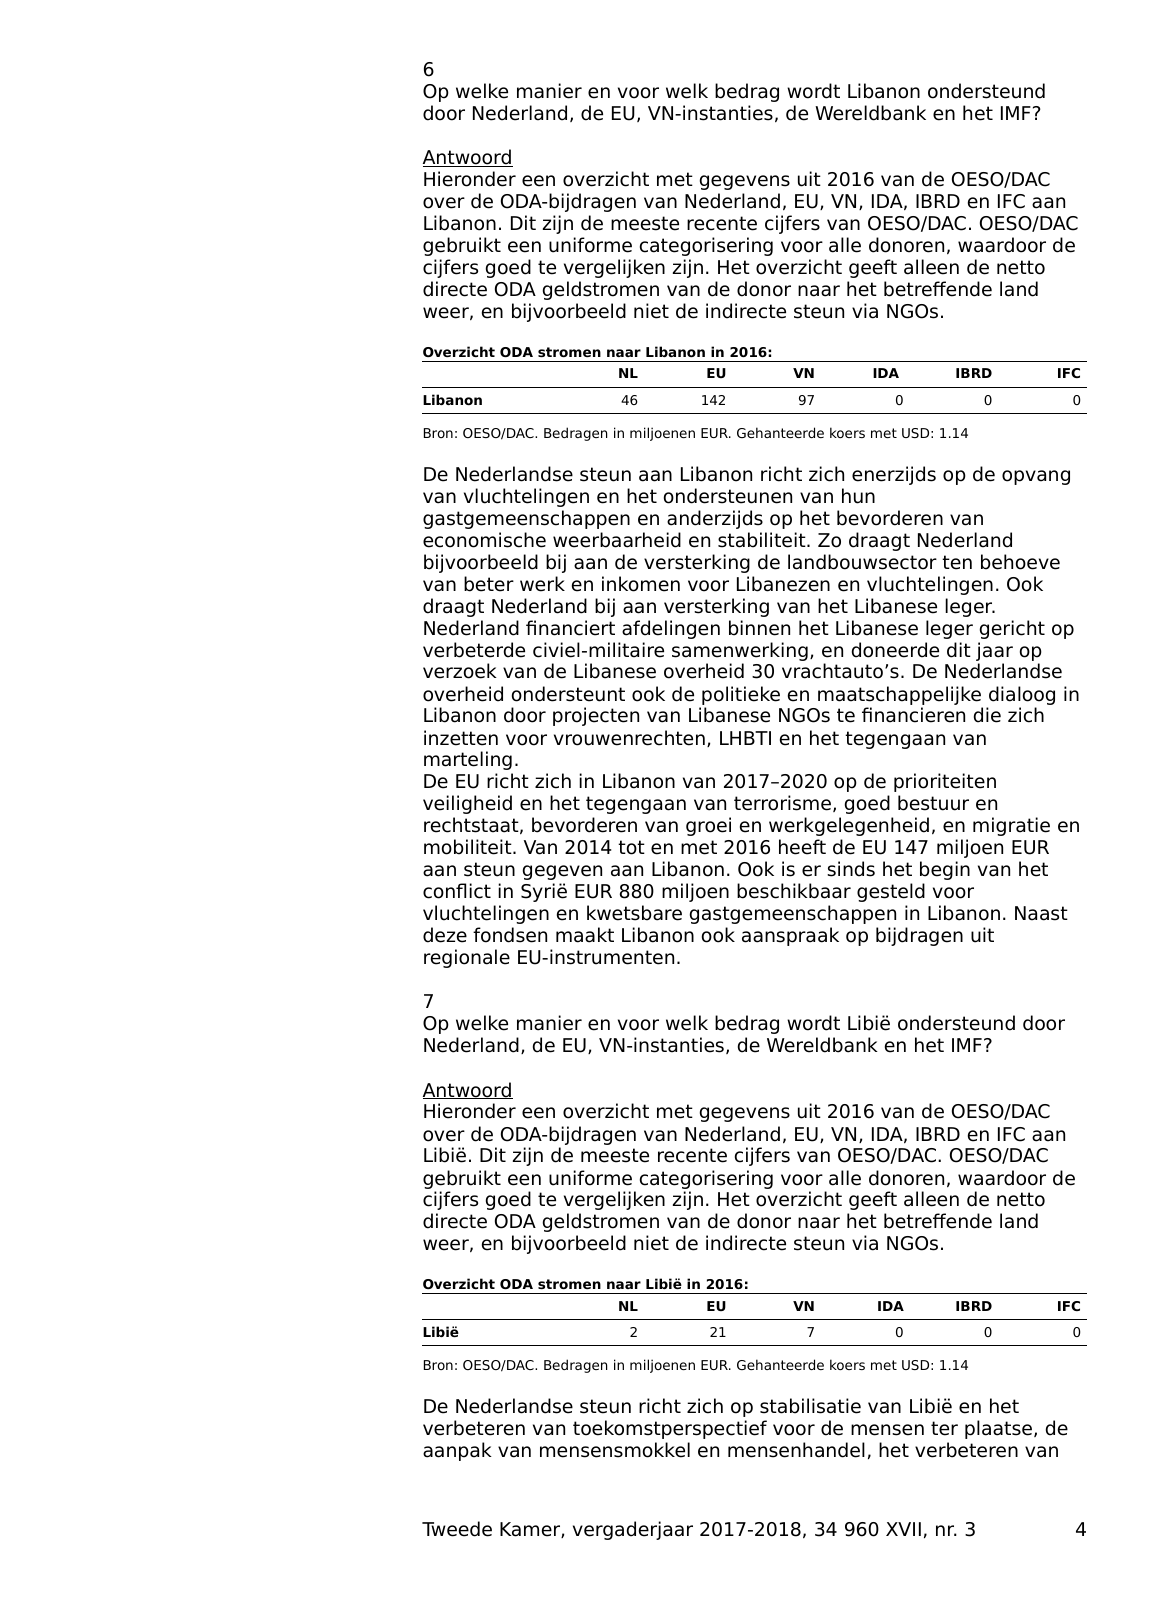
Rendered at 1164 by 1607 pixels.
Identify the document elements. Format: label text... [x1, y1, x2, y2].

table_cell VN [732, 1294, 821, 1319]
table_cell IFC [998, 362, 1087, 387]
table_cell 0 [910, 388, 998, 413]
table_cell 0 [998, 1320, 1087, 1345]
table_cell Libanon [422, 388, 555, 413]
table_cell 21 [644, 1320, 732, 1345]
text Hieronder een overzicht met gegevens uit 2016 van de OESO/DAC over de ODA-bijdragen van Nederland, EU, VN, IDA, IBRD en IFC aan Libanon. Dit zijn de meeste recente cijfers van OESO/DAC. OESO/DAC gebruikt een uniforme categorisering voor alle donoren, waardoor de cijfers goed te vergelijken zijn. Het overzicht geeft alleen de netto directe ODA geldstromen van de donor naar het betreffende land weer, en bijvoorbeeld niet de indirecte steun via NGOs. [422, 169, 1087, 323]
table_cell VN [732, 362, 821, 387]
table_cell Bron: OESO/DAC. Bedragen in miljoenen EUR. Gehanteerde koers met USD: 1.14 [422, 414, 1087, 441]
text Op welke manier en voor welk bedrag wordt Libanon ondersteund door Nederland, de EU, VN-instanties, de Wereldbank en het IMF? [422, 81, 1087, 125]
table_cell IBRD [910, 1294, 998, 1319]
text 6 [422, 59, 1087, 81]
table_cell 7 [732, 1320, 821, 1345]
text Antwoord [422, 147, 1087, 169]
table_header Overzicht ODA stromen naar Libanon in 2016: [422, 345, 1087, 361]
table_cell 2 [555, 1320, 644, 1345]
table_cell 97 [732, 388, 821, 413]
table_cell IBRD [910, 362, 998, 387]
table_cell NL [555, 1294, 644, 1319]
text Op welke manier en voor welk bedrag wordt Libië ondersteund door Nederland, de EU, VN-instanties, de Wereldbank en het IMF? [422, 1013, 1087, 1057]
table_cell 0 [821, 1320, 909, 1345]
table_cell IDA [821, 1294, 909, 1319]
table_cell [422, 362, 555, 387]
table_cell 0 [910, 1320, 998, 1345]
table_cell Bron: OESO/DAC. Bedragen in miljoenen EUR. Gehanteerde koers met USD: 1.14 [422, 1346, 1087, 1374]
table_cell [422, 1294, 555, 1319]
table_cell EU [644, 362, 732, 387]
table_cell 46 [555, 388, 644, 413]
text Antwoord [422, 1079, 1087, 1101]
text De Nederlandse steun richt zich op stabilisatie van Libië en het verbeteren van toekomstperspectief voor de mensen ter plaatse, de aanpak van mensensmokkel en mensenhandel, het verbeteren van [422, 1396, 1087, 1462]
table_header Overzicht ODA stromen naar Libië in 2016: [422, 1277, 1087, 1293]
text 7 [422, 991, 1087, 1013]
table_cell Libië [422, 1320, 555, 1345]
text De Nederlandse steun aan Libanon richt zich enerzijds op de opvang van vluchtelingen en het ondersteunen van hun gastgemeenschappen en anderzijds op het bevorderen van economische weerbaarheid en stabiliteit. Zo draagt Nederland bijvoorbeeld bij aan de versterking de landbouwsector ten behoeve van beter werk en inkomen voor Libanezen en vluchtelingen. Ook draagt Nederland bij aan versterking van het Libanese leger. Nederland financiert afdelingen binnen het Libanese leger gericht op verbeterde civiel-militaire samenwerking, en doneerde dit jaar op verzoek van de Libanese overheid 30 vrachtauto’s. De Nederlandse overheid ondersteunt ook de politieke en maatschappelijke dialoog in Libanon door projecten van Libanese NGOs te financieren die zich inzetten voor vrouwenrechten, LHBTI en het tegengaan van marteling. [422, 464, 1087, 771]
table_cell 142 [644, 388, 732, 413]
text De EU richt zich in Libanon van 2017–2020 op de prioriteiten veiligheid en het tegengaan van terrorisme, goed bestuur en rechtstaat, bevorderen van groei en werkgelegenheid, en migratie en mobiliteit. Van 2014 tot en met 2016 heeft de EU 147 miljoen EUR aan steun gegeven aan Libanon. Ook is er sinds het begin van het conflict in Syrië EUR 880 miljoen beschikbaar gesteld voor vluchtelingen en kwetsbare gastgemeenschappen in Libanon. Naast deze fondsen maakt Libanon ook aanspraak op bijdragen uit regionale EU-instrumenten. [422, 771, 1087, 969]
table_cell NL [555, 362, 644, 387]
table_cell IDA [821, 362, 909, 387]
table_cell IFC [998, 1294, 1087, 1319]
table_cell EU [644, 1294, 732, 1319]
table_cell 0 [821, 388, 909, 413]
table_cell 0 [998, 388, 1087, 413]
text Hieronder een overzicht met gegevens uit 2016 van de OESO/DAC over de ODA-bijdragen van Nederland, EU, VN, IDA, IBRD en IFC aan Libië. Dit zijn de meeste recente cijfers van OESO/DAC. OESO/DAC gebruikt een uniforme categorisering voor alle donoren, waardoor de cijfers goed te vergelijken zijn. Het overzicht geeft alleen de netto directe ODA geldstromen van de donor naar het betreffende land weer, en bijvoorbeeld niet de indirecte steun via NGOs. [422, 1101, 1087, 1255]
